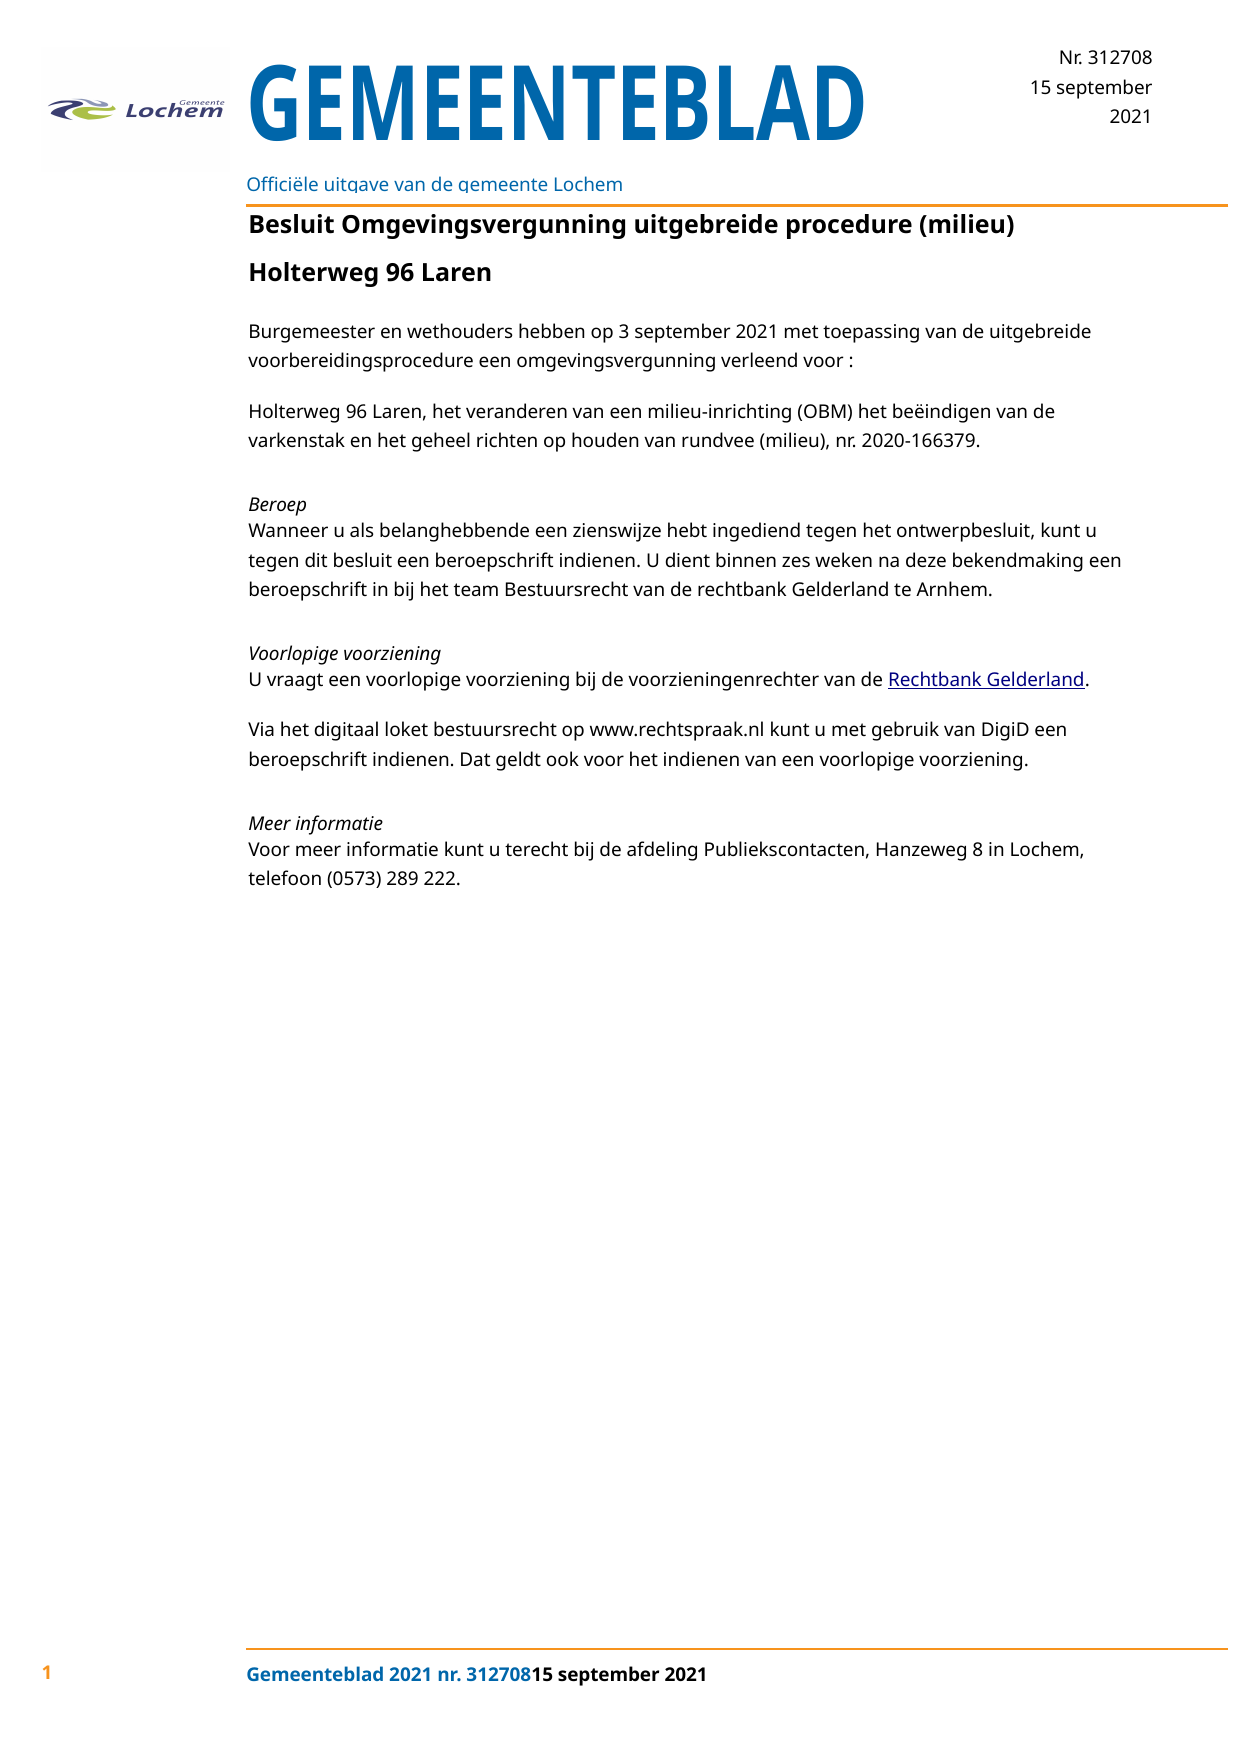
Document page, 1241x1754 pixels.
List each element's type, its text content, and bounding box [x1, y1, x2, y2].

picture [41, 47, 231, 172]
text Burgemeester en wethouders hebben op 3 september 2021 met toepassing van de uitgebreide voorbereidingsprocedure een omgevingsvergunning verleend voor : [248, 318, 1152, 373]
text Holterweg 96 Laren, het veranderen van een milieu-inrichting (OBM) het beëindigen van de varkenstak en het geheel richten op houden van rundvee (milieu), nr. 2020-166379. [248, 398, 1152, 453]
text Voorlopige voorziening [248, 640, 1152, 666]
text Wanneer u als belanghebbende een zienswijze hebt ingediend tegen het ontwerpbesluit, kunt u tegen dit besluit een beroepschrift indienen. U dient binnen zes weken na deze bekendmaking een beroepschrift in bij het team Bestuursrecht van de rechtbank Gelderland te Arnhem. [248, 517, 1152, 602]
text Besluit Omgevingsvergunning uitgebreide procedure (milieu) Holterweg 96 Laren [248, 207, 1152, 288]
text Beroep [248, 491, 1152, 517]
text Via het digitaal loket bestuursrecht op www.rechtspraak.nl kunt u met gebruik van DigiD een beroepschrift indienen. Dat geldt ook voor het indienen van een voorlopige voorziening. [248, 716, 1152, 772]
text Voor meer informatie kunt u terecht bij de afdeling Publiekscontacten, Hanzeweg 8 in Lochem, telefoon (0573) 289 222. [248, 836, 1152, 891]
text U vraagt een voorlopige voorziening bij de voorzieningenrechter van de Rechtbank Gelderland. [248, 666, 1152, 692]
text Meer informatie [248, 810, 1152, 836]
